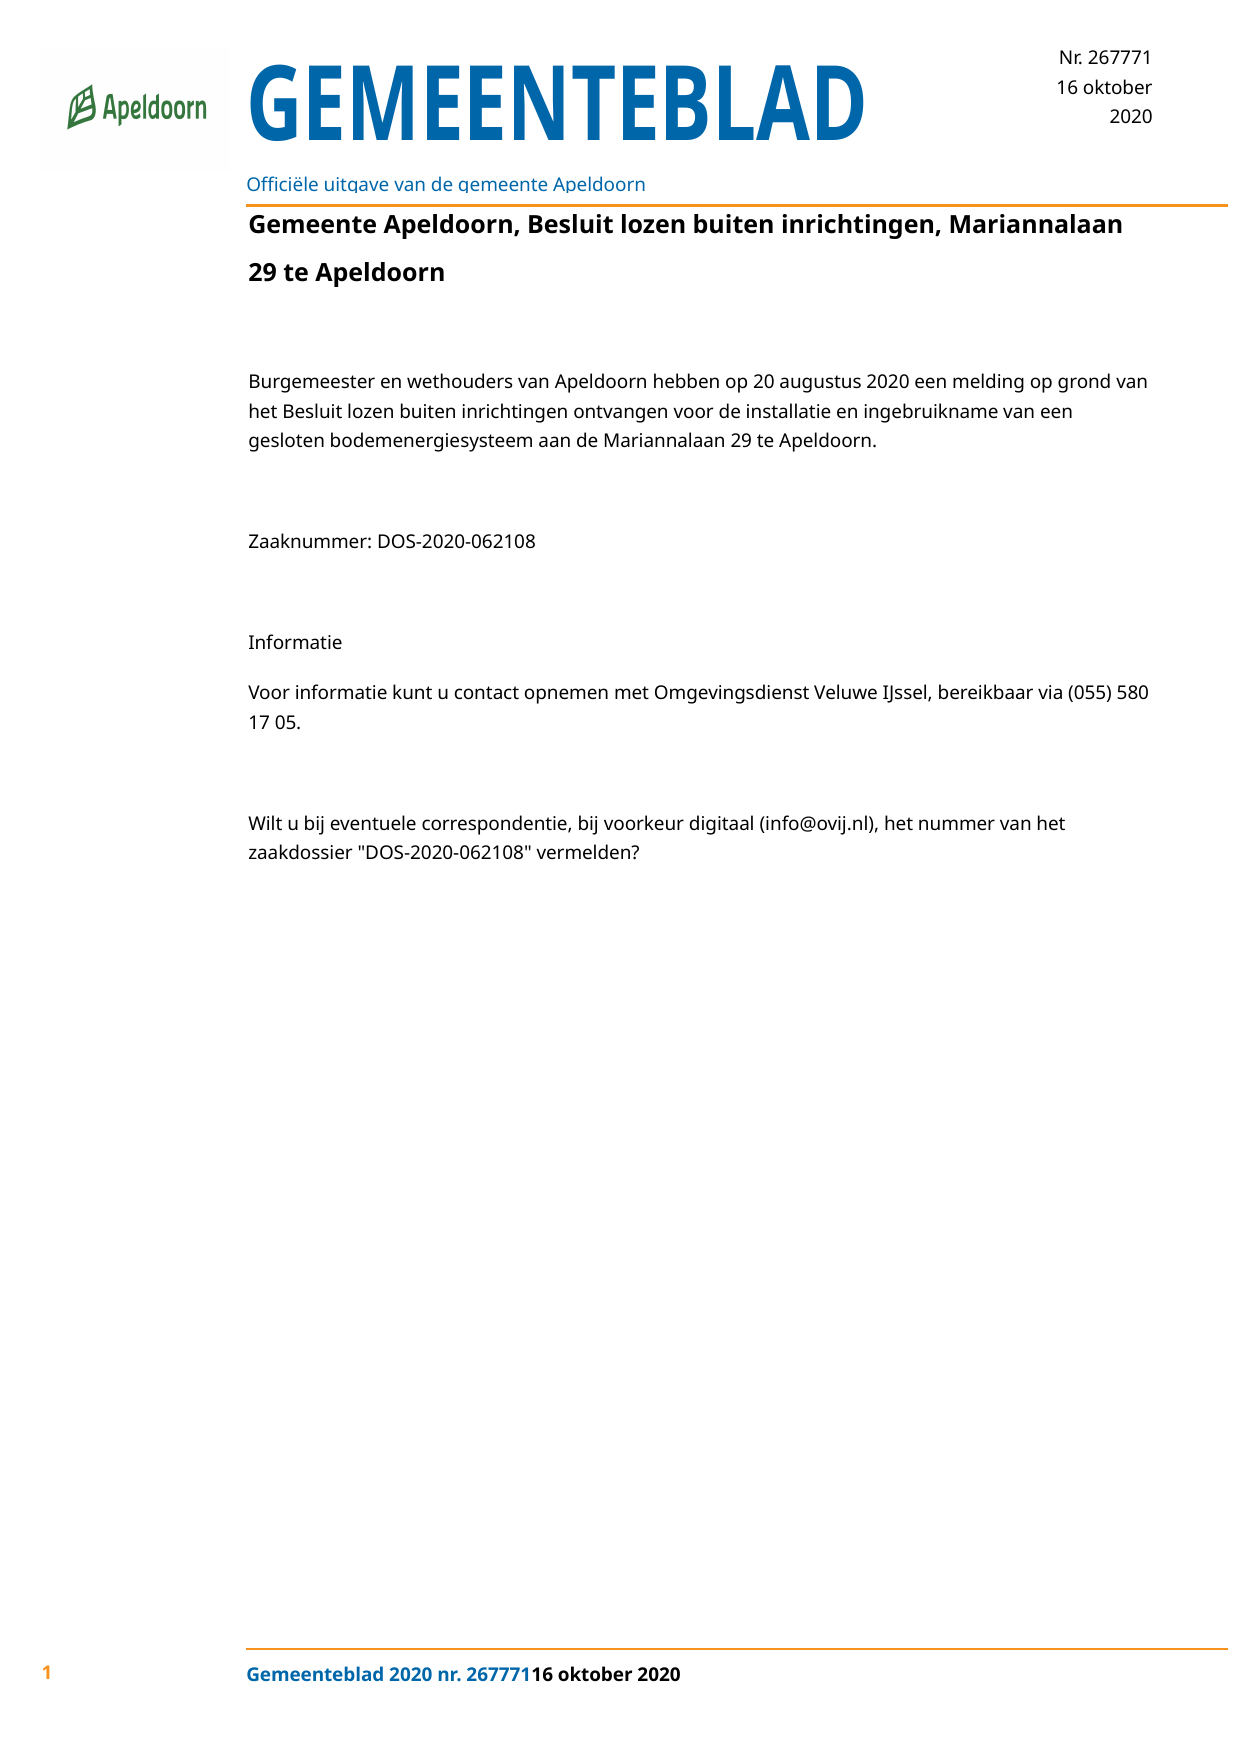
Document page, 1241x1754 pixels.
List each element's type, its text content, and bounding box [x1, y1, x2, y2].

text Burgemeester en wethouders van Apeldoorn hebben op 20 augustus 2020 een melding op grond van het Besluit lozen buiten inrichtingen ontvangen voor de installatie en ingebruikname van een gesloten bodemenergiesysteem aan de Mariannalaan 29 te Apeldoorn. [248, 368, 1152, 453]
text Voor informatie kunt u contact opnemen met Omgevingsdienst Veluwe IJssel, bereikbaar via (055) 580 17 05. [248, 679, 1152, 735]
picture [41, 47, 231, 172]
text Zaaknummer: DOS-2020-062108 [248, 528, 1152, 554]
text Gemeente Apeldoorn, Besluit lozen buiten inrichtingen, Mariannalaan 29 te Apeldoorn [248, 207, 1152, 288]
text Informatie [248, 629, 1152, 655]
text Wilt u bij eventuele correspondentie, bij voorkeur digitaal (info@ovij.nl), het nummer van het zaakdossier "DOS-2020-062108" vermelden? [248, 810, 1152, 865]
